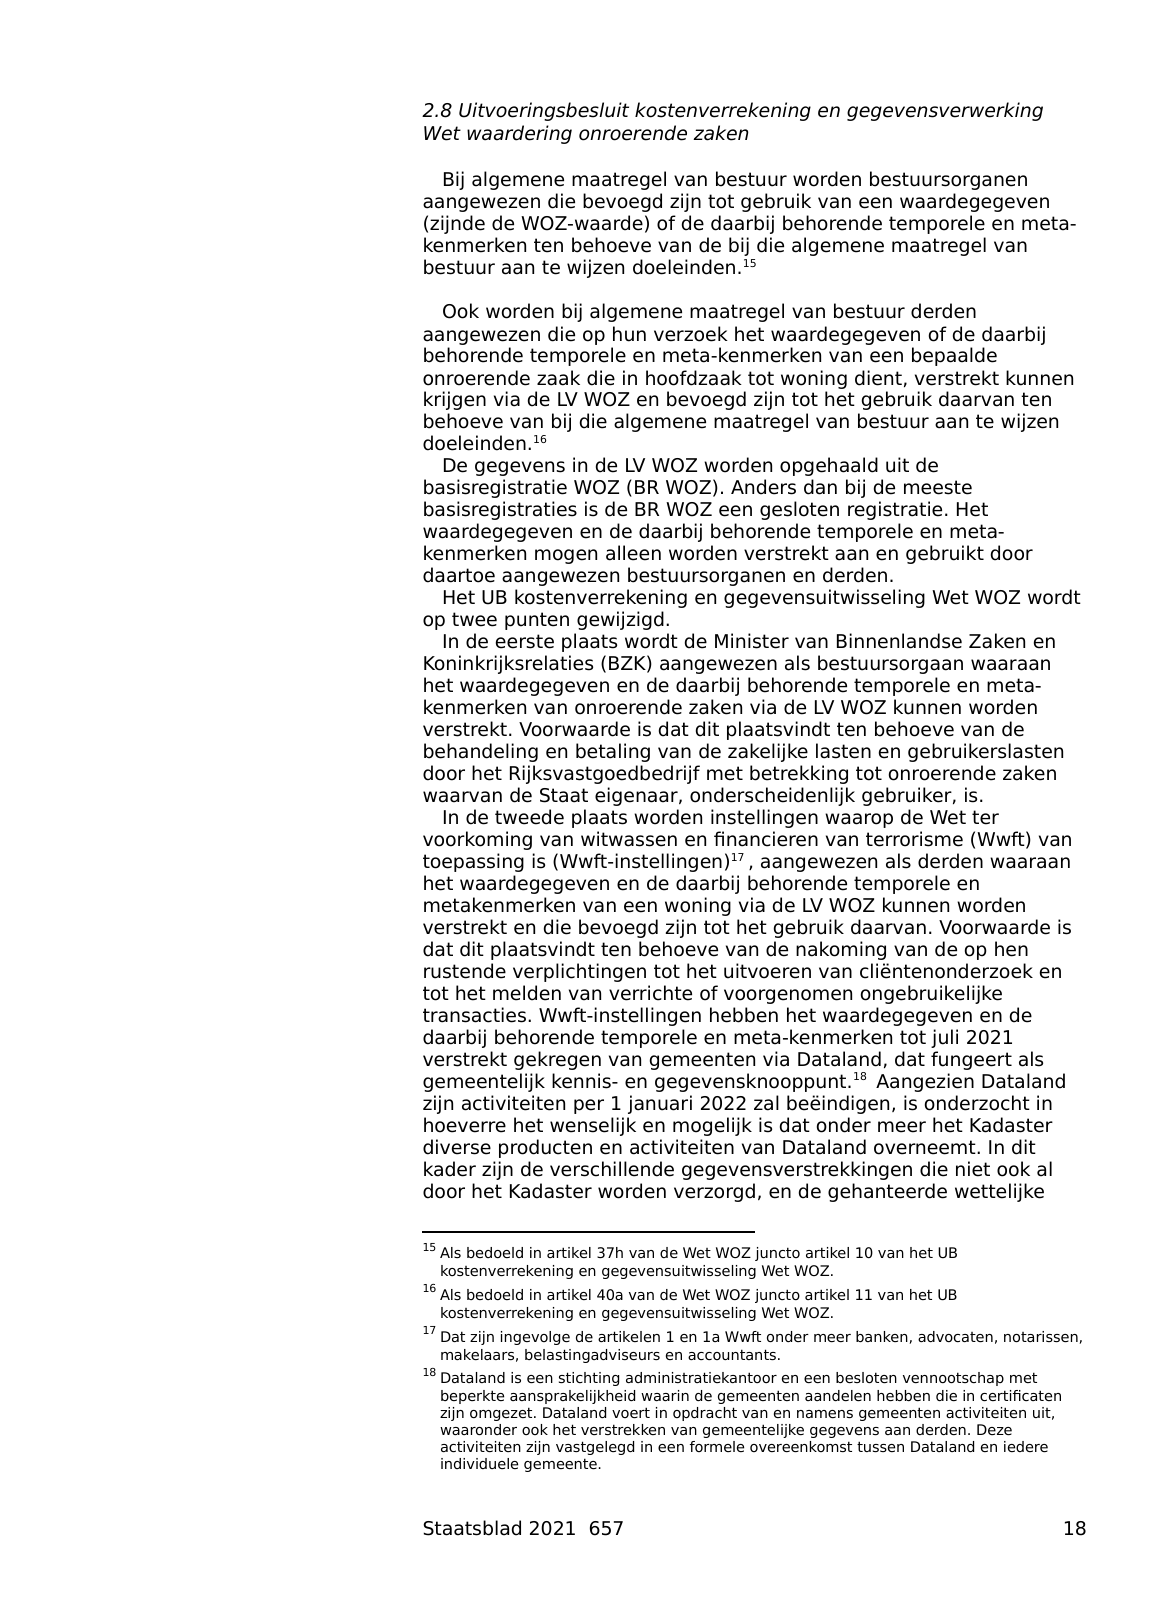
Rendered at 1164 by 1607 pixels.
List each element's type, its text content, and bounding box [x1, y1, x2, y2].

text Als bedoeld in artikel 37h van de Wet WOZ juncto artikel 10 van het UB kostenverrekening en gegevensuitwisseling Wet WOZ. [422, 1241, 1087, 1280]
text Als bedoeld in artikel 40a van de Wet WOZ juncto artikel 11 van het UB kostenverrekening en gegevensuitwisseling Wet WOZ. [422, 1283, 1087, 1322]
text In de tweede plaats worden instellingen waarop de Wet ter voorkoming van witwassen en financieren van terrorisme (Wwft) van toepassing is (Wwft-instellingen), aangewezen als derden waaraan het waardegegeven en de daarbij behorende temporele en metakenmerken van een woning via de LV WOZ kunnen worden verstrekt en die bevoegd zijn tot het gebruik daarvan. Voorwaarde is dat dit plaatsvindt ten behoeve van de nakoming van de op hen rustende verplichtingen tot het uitvoeren van cliëntenonderzoek en tot het melden van verrichte of voorgenomen ongebruikelijke transacties. Wwft-instellingen hebben het waardegegeven en de daarbij behorende temporele en meta-kenmerken tot juli 2021 verstrekt gekregen van gemeenten via Dataland, dat fungeert als gemeentelijk kennis- en gegevensknooppunt. Aangezien Dataland zijn activiteiten per 1 januari 2022 zal beëindigen, is onderzocht in hoeverre het wenselijk en mogelijk is dat onder meer het Kadaster diverse producten en activiteiten van Dataland overneemt. In dit kader zijn de verschillende gegevensverstrekkingen die niet ook al door het Kadaster worden verzorgd, en de gehanteerde wettelijke [422, 807, 1087, 1203]
text Dataland is een stichting administratiekantoor en een besloten vennootschap met beperkte aansprakelijkheid waarin de gemeenten aandelen hebben die in certificaten zijn omgezet. Dataland voert in opdracht van en namens gemeenten activiteiten uit, waaronder ook het verstrekken van gemeentelijke gegevens aan derden. Deze activiteiten zijn vastgelegd in een formele overeenkomst tussen Dataland en iedere individuele gemeente. [422, 1366, 1087, 1473]
subtitle 2.8 Uitvoeringsbesluit kostenverrekening en gegevensverwerking Wet waardering onroerende zaken [422, 100, 1087, 144]
text De gegevens in de LV WOZ worden opgehaald uit de basisregistratie WOZ (BR WOZ). Anders dan bij de meeste basisregistraties is de BR WOZ een gesloten registratie. Het waardegegeven en de daarbij behorende temporele en meta-kenmerken mogen alleen worden verstrekt aan en gebruikt door daartoe aangewezen bestuursorganen en derden. [422, 455, 1087, 587]
text Bij algemene maatregel van bestuur worden bestuursorganen aangewezen die bevoegd zijn tot gebruik van een waardegegeven (zijnde de WOZ-waarde) of de daarbij behorende temporele en meta-kenmerken ten behoeve van de bij die algemene maatregel van bestuur aan te wijzen doeleinden. [422, 169, 1087, 279]
text In de eerste plaats wordt de Minister van Binnenlandse Zaken en Koninkrijksrelaties (BZK) aangewezen als bestuursorgaan waaraan het waardegegeven en de daarbij behorende temporele en meta-kenmerken van onroerende zaken via de LV WOZ kunnen worden verstrekt. Voorwaarde is dat dit plaatsvindt ten behoeve van de behandeling en betaling van de zakelijke lasten en gebruikerslasten door het Rijksvastgoedbedrijf met betrekking tot onroerende zaken waarvan de Staat eigenaar, onderscheidenlijk gebruiker, is. [422, 631, 1087, 807]
text Ook worden bij algemene maatregel van bestuur derden aangewezen die op hun verzoek het waardegegeven of de daarbij behorende temporele en meta-kenmerken van een bepaalde onroerende zaak die in hoofdzaak tot woning dient, verstrekt kunnen krijgen via de LV WOZ en bevoegd zijn tot het gebruik daarvan ten behoeve van bij die algemene maatregel van bestuur aan te wijzen doeleinden. [422, 301, 1087, 455]
text Dat zijn ingevolge de artikelen 1 en 1a Wwft onder meer banken, advocaten, notarissen, makelaars, belastingadviseurs en accountants. [422, 1324, 1087, 1363]
text Het UB kostenverrekening en gegevensuitwisseling Wet WOZ wordt op twee punten gewijzigd. [422, 587, 1087, 631]
